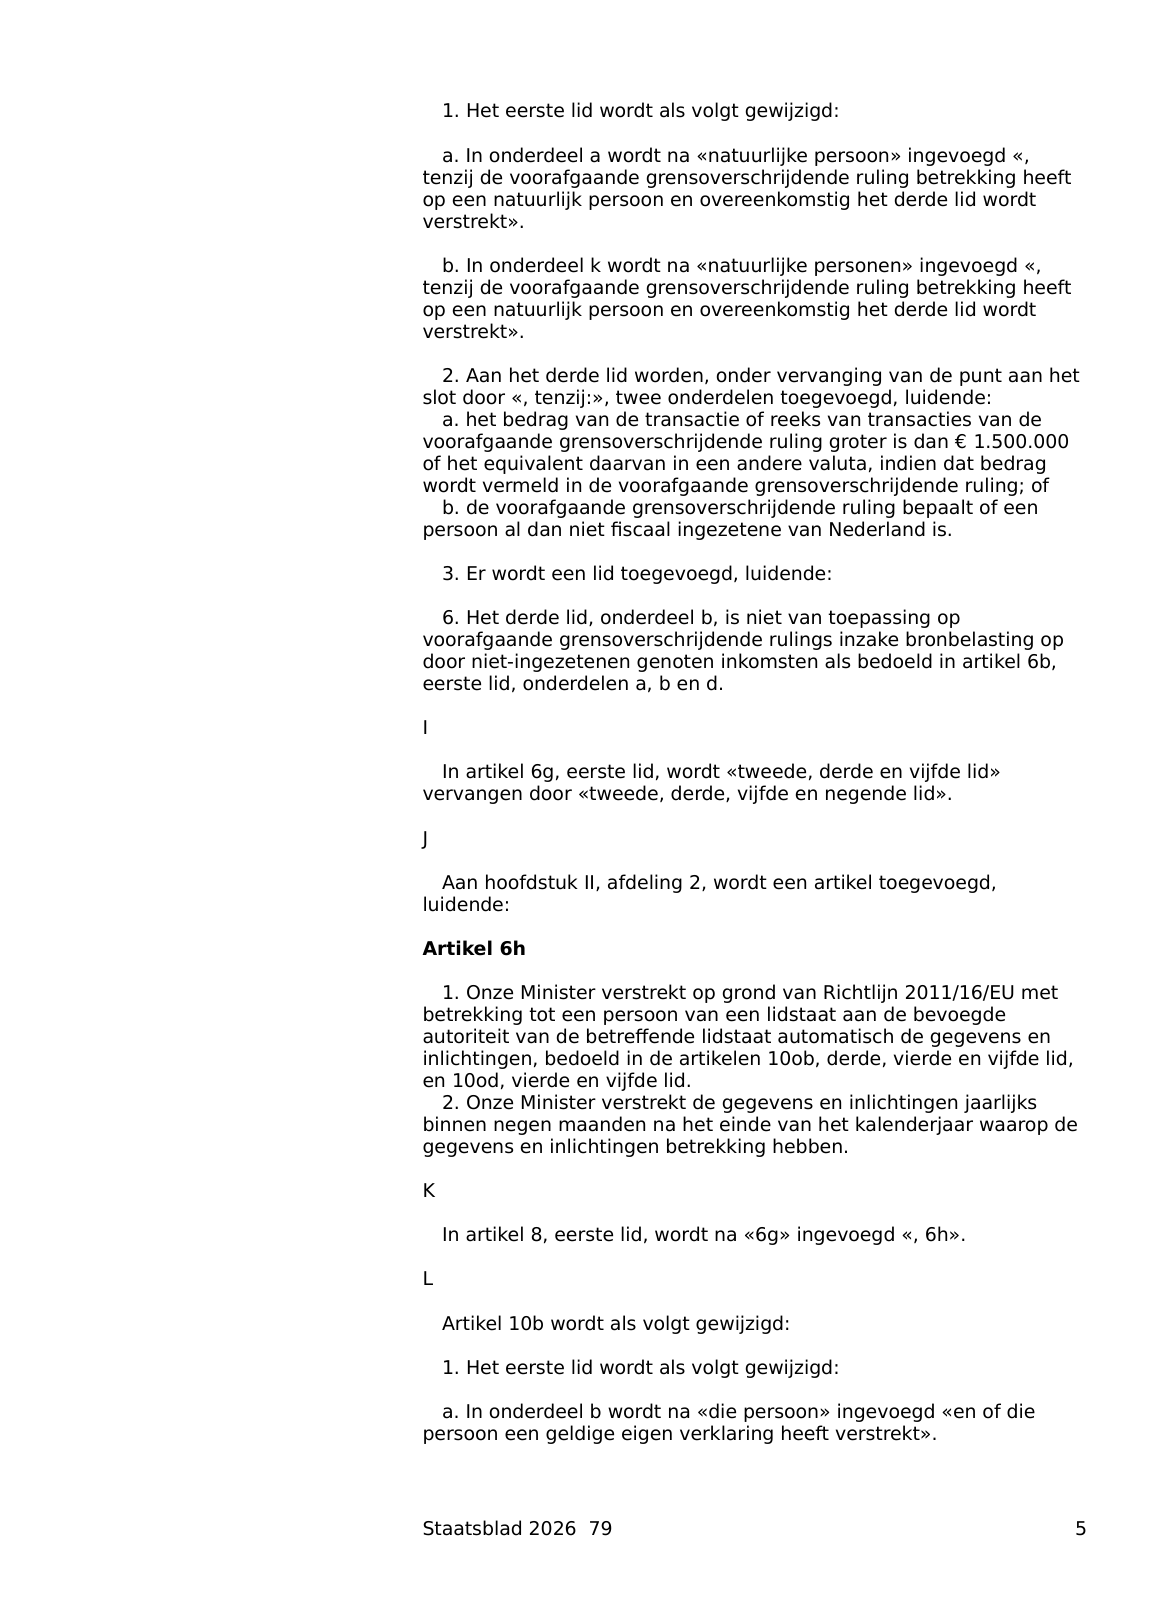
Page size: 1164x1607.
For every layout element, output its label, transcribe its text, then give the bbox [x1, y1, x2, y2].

text 2. Aan het derde lid worden, onder vervanging van de punt aan het slot door «, tenzij:», twee onderdelen toegevoegd, luidende: [422, 365, 1087, 409]
text Aan hoofdstuk II, afdeling 2, wordt een artikel toegevoegd, luidende: [422, 872, 1087, 916]
text 2. Onze Minister verstrekt de gegevens en inlichtingen jaarlijks binnen negen maanden na het einde van het kalenderjaar waarop de gegevens en inlichtingen betrekking hebben. [422, 1092, 1087, 1158]
text a. het bedrag van de transactie of reeks van transacties van de voorafgaande grensoverschrijdende ruling groter is dan € 1.500.000 of het equivalent daarvan in een andere valuta, indien dat bedrag wordt vermeld in de voorafgaande grensoverschrijdende ruling; of [422, 409, 1087, 497]
text Artikel 10b wordt als volgt gewijzigd: [422, 1312, 1087, 1334]
text 1. Het eerste lid wordt als volgt gewijzigd: [422, 100, 1087, 122]
text 1. Het eerste lid wordt als volgt gewijzigd: [422, 1357, 1087, 1378]
text K [422, 1180, 1087, 1202]
text a. In onderdeel a wordt na «natuurlijke persoon» ingevoegd «, tenzij de voorafgaande grensoverschrijdende ruling betrekking heeft op een natuurlijk persoon en overeenkomstig het derde lid wordt verstrekt». [422, 144, 1087, 232]
text b. In onderdeel k wordt na «natuurlijke personen» ingevoegd «, tenzij de voorafgaande grensoverschrijdende ruling betrekking heeft op een natuurlijk persoon en overeenkomstig het derde lid wordt verstrekt». [422, 255, 1087, 343]
subtitle Artikel 6h [422, 938, 1087, 960]
text I [422, 717, 1087, 739]
text J [422, 827, 1087, 849]
text In artikel 8, eerste lid, wordt na «6g» ingevoegd «, 6h». [422, 1224, 1087, 1246]
text 6. Het derde lid, onderdeel b, is niet van toepassing op voorafgaande grensoverschrijdende rulings inzake bronbelasting op door niet-ingezetenen genoten inkomsten als bedoeld in artikel 6b, eerste lid, onderdelen a, b en d. [422, 607, 1087, 695]
text In artikel 6g, eerste lid, wordt «tweede, derde en vijfde lid» vervangen door «tweede, derde, vijfde en negende lid». [422, 761, 1087, 805]
text 3. Er wordt een lid toegevoegd, luidende: [422, 563, 1087, 585]
text a. In onderdeel b wordt na «die persoon» ingevoegd «en of die persoon een geldige eigen verklaring heeft verstrekt». [422, 1401, 1087, 1445]
text 1. Onze Minister verstrekt op grond van Richtlijn 2011/16/EU met betrekking tot een persoon van een lidstaat aan de bevoegde autoriteit van de betreffende lidstaat automatisch de gegevens en inlichtingen, bedoeld in de artikelen 10ob, derde, vierde en vijfde lid, en 10od, vierde en vijfde lid. [422, 982, 1087, 1092]
text b. de voorafgaande grensoverschrijdende ruling bepaalt of een persoon al dan niet fiscaal ingezetene van Nederland is. [422, 497, 1087, 541]
text L [422, 1268, 1087, 1290]
